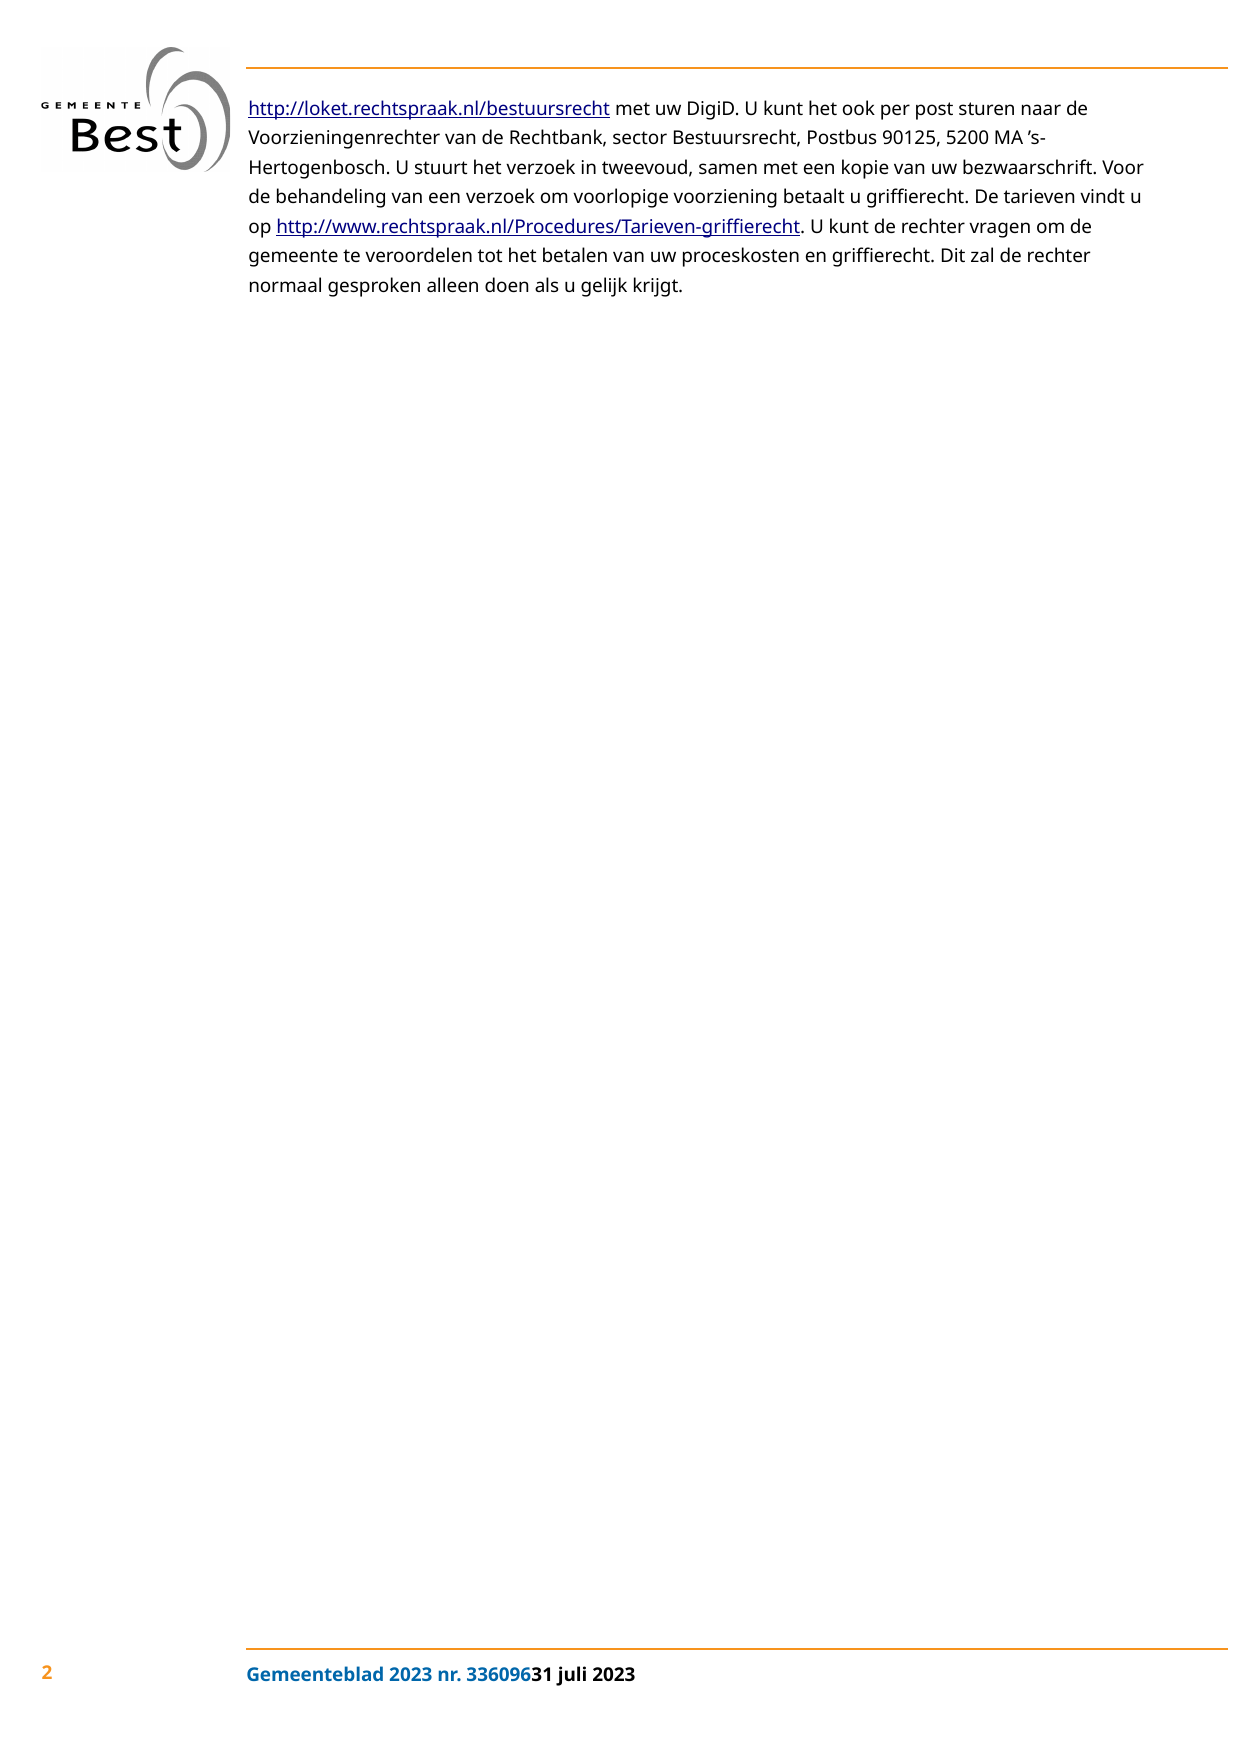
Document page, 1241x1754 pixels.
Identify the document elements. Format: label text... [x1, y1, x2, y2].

text http://loket.rechtspraak.nl/bestuursrecht met uw DigiD. U kunt het ook per post sturen naar de Voorzieningenrechter van de Rechtbank, sector Bestuursrecht, Postbus 90125, 5200 MA ’s-Hertogenbosch. U stuurt het verzoek in tweevoud, samen met een kopie van uw bezwaarschrift. Voor de behandeling van een verzoek om voorlopige voorziening betaalt u griffierecht. De tarieven vindt u op http://www.rechtspraak.nl/Procedures/Tarieven-griffierecht. U kunt de rechter vragen om de gemeente te veroordelen tot het betalen van uw proceskosten en griffierecht. Dit zal de rechter normaal gesproken alleen doen als u gelijk krijgt. [248, 95, 1152, 298]
picture [41, 47, 231, 172]
